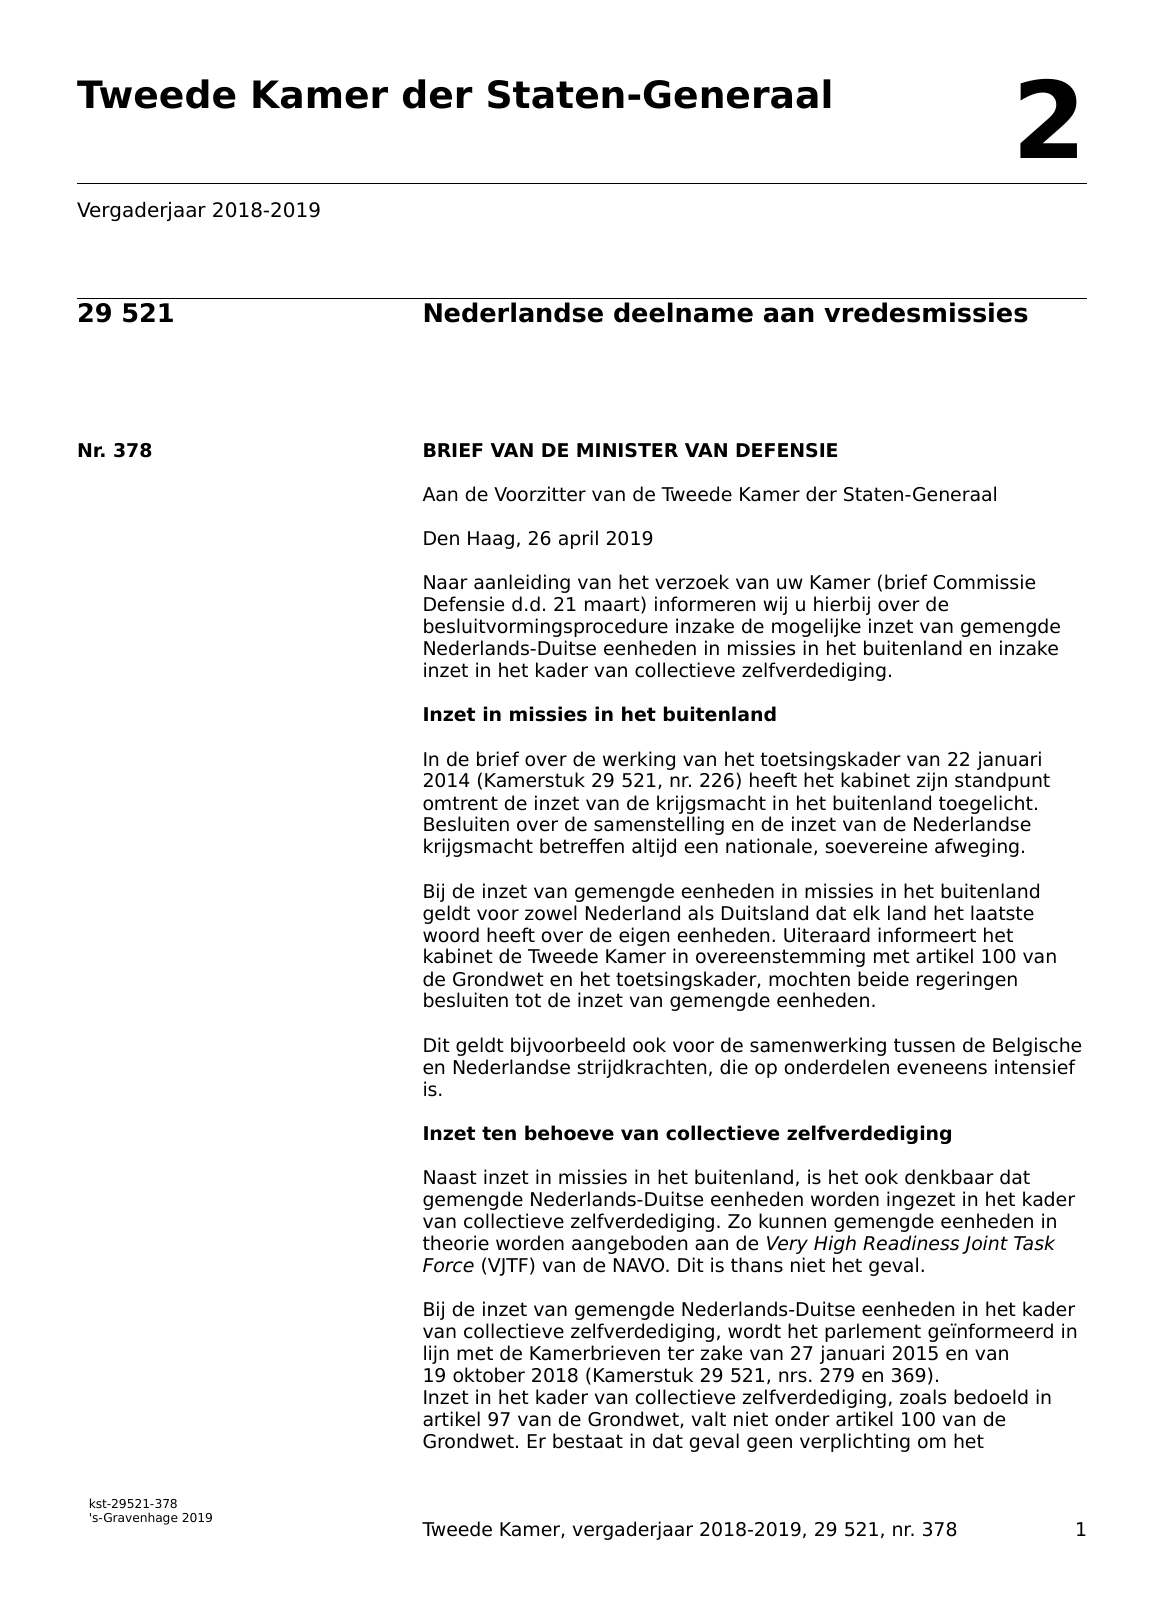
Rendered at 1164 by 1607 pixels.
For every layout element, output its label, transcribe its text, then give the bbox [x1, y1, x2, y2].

table_header 2 [886, 59, 1087, 183]
text Bij de inzet van gemengde Nederlands-Duitse eenheden in het kader van collectieve zelfverdediging, wordt het parlement geïnformeerd in lijn met de Kamerbrieven ter zake van 27 januari 2015 en van 19 oktober 2018 (Kamerstuk 29 521, nrs. 279 en 369). [422, 1299, 1087, 1387]
table_cell Vergaderjaar 2018-2019 [77, 184, 1087, 298]
text Dit geldt bijvoorbeeld ook voor de samenwerking tussen de Belgische en Nederlandse strijdkrachten, die op onderdelen eveneens intensief is. [422, 1034, 1087, 1101]
text Den Haag, 26 april 2019 [422, 528, 1087, 550]
text Bij de inzet van gemengde eenheden in missies in het buitenland geldt voor zowel Nederland als Duitsland dat elk land het laatste woord heeft over de eigen eenheden. Uiteraard informeert het kabinet de Tweede Kamer in overeenstemming met artikel 100 van de Grondwet en het toetsingskader, mochten beide regeringen besluiten tot de inzet van gemengde eenheden. [422, 881, 1087, 1012]
subtitle Inzet in missies in het buitenland [422, 704, 1087, 726]
text In de brief over de werking van het toetsingskader van 22 januari 2014 (Kamerstuk 29 521, nr. 226) heeft het kabinet zijn standpunt omtrent de inzet van de krijgsmacht in het buitenland toegelicht. Besluiten over de samenstelling en de inzet van de Nederlandse krijgsmacht betreffen altijd een nationale, soevereine afweging. [422, 748, 1087, 858]
subtitle Inzet ten behoeve van collectieve zelfverdediging [422, 1123, 1087, 1145]
subtitle Nr. 378 BRIEF VAN DE MINISTER VAN DEFENSIE [77, 440, 1087, 462]
text kst-29521-378 [88, 1497, 323, 1511]
subtitle 29 521 Nederlandse deelname aan vredesmissies [77, 299, 1087, 329]
text Naar aanleiding van het verzoek van uw Kamer (brief Commissie Defensie d.d. 21 maart) informeren wij u hierbij over de besluitvormingsprocedure inzake de mogelijke inzet van gemengde Nederlands-Duitse eenheden in missies in het buitenland en inzake inzet in het kader van collectieve zelfverdediging. [422, 572, 1087, 682]
text Inzet in het kader van collectieve zelfverdediging, zoals bedoeld in artikel 97 van de Grondwet, valt niet onder artikel 100 van de Grondwet. Er bestaat in dat geval geen verplichting om het [422, 1387, 1087, 1453]
text 's-Gravenhage 2019 [88, 1511, 323, 1525]
text Naast inzet in missies in het buitenland, is het ook denkbaar dat gemengde Nederlands-Duitse eenheden worden ingezet in het kader van collectieve zelfverdediging. Zo kunnen gemengde eenheden in theorie worden aangeboden aan de Very High Readiness Joint Task Force (VJTF) van de NAVO. Dit is thans niet het geval. [422, 1167, 1087, 1277]
text Aan de Voorzitter van de Tweede Kamer der Staten-Generaal [422, 484, 1087, 506]
table_header Tweede Kamer der Staten-Generaal [77, 59, 886, 183]
